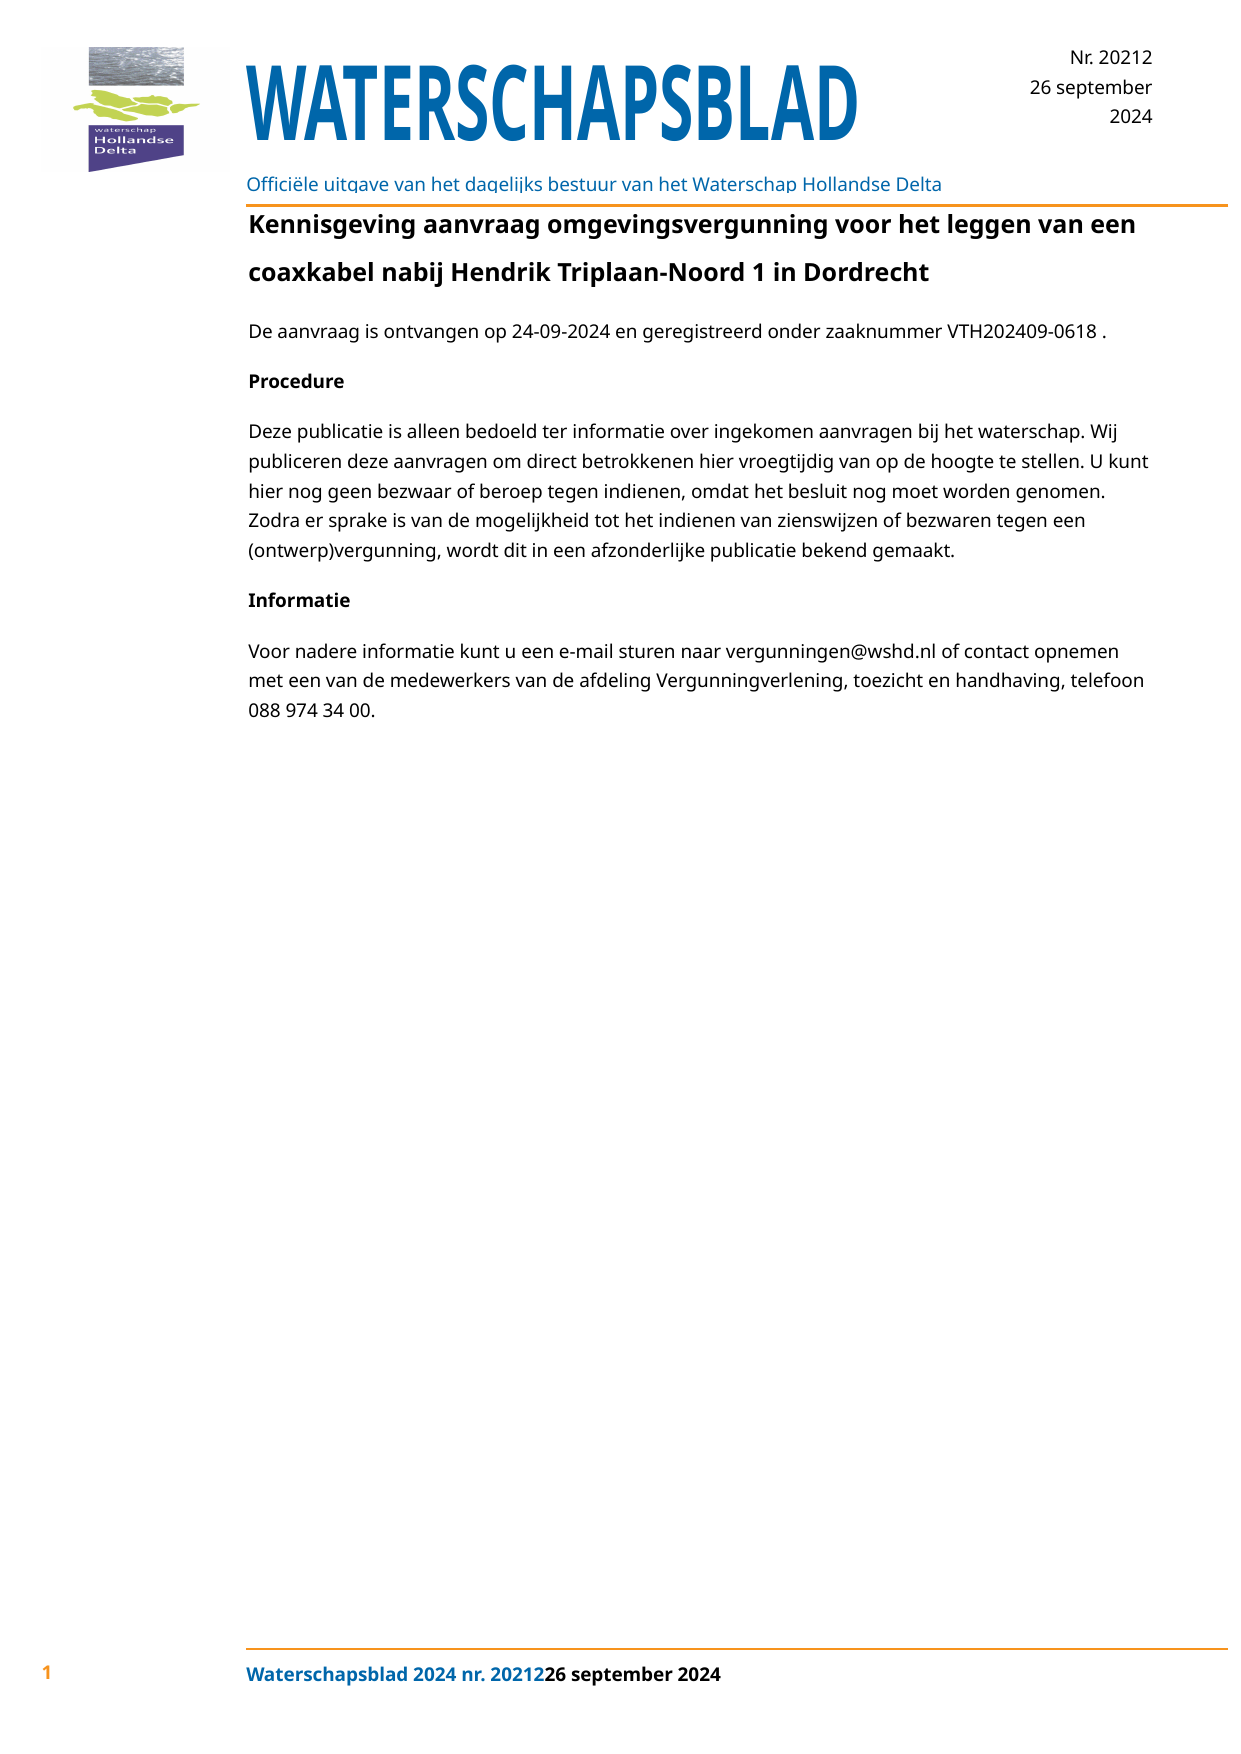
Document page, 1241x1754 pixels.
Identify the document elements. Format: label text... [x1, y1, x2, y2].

text Voor nadere informatie kunt u een e-mail sturen naar vergunningen@wshd.nl of contact opnemen met een van de medewerkers van de afdeling Vergunningverlening, toezicht en handhaving, telefoon 088 974 34 00. [248, 638, 1152, 723]
picture [41, 47, 231, 172]
text Informatie [248, 587, 1152, 613]
text Deze publicatie is alleen bedoeld ter informatie over ingekomen aanvragen bij het waterschap. Wij publiceren deze aanvragen om direct betrokkenen hier vroegtijdig van op de hoogte te stellen. U kunt hier nog geen bezwaar of beroep tegen indienen, omdat het besluit nog moet worden genomen. Zodra er sprake is van de mogelijkheid tot het indienen van zienswijzen of bezwaren tegen een (ontwerp)vergunning, wordt dit in een afzonderlijke publicatie bekend gemaakt. [248, 419, 1152, 563]
text Kennisgeving aanvraag omgevingsvergunning voor het leggen van een coaxkabel nabij Hendrik Triplaan-Noord 1 in Dordrecht [248, 207, 1152, 288]
text De aanvraag is ontvangen op 24-09-2024 en geregistreerd onder zaaknummer VTH202409-0618 . [248, 318, 1152, 344]
text Procedure [248, 368, 1152, 394]
